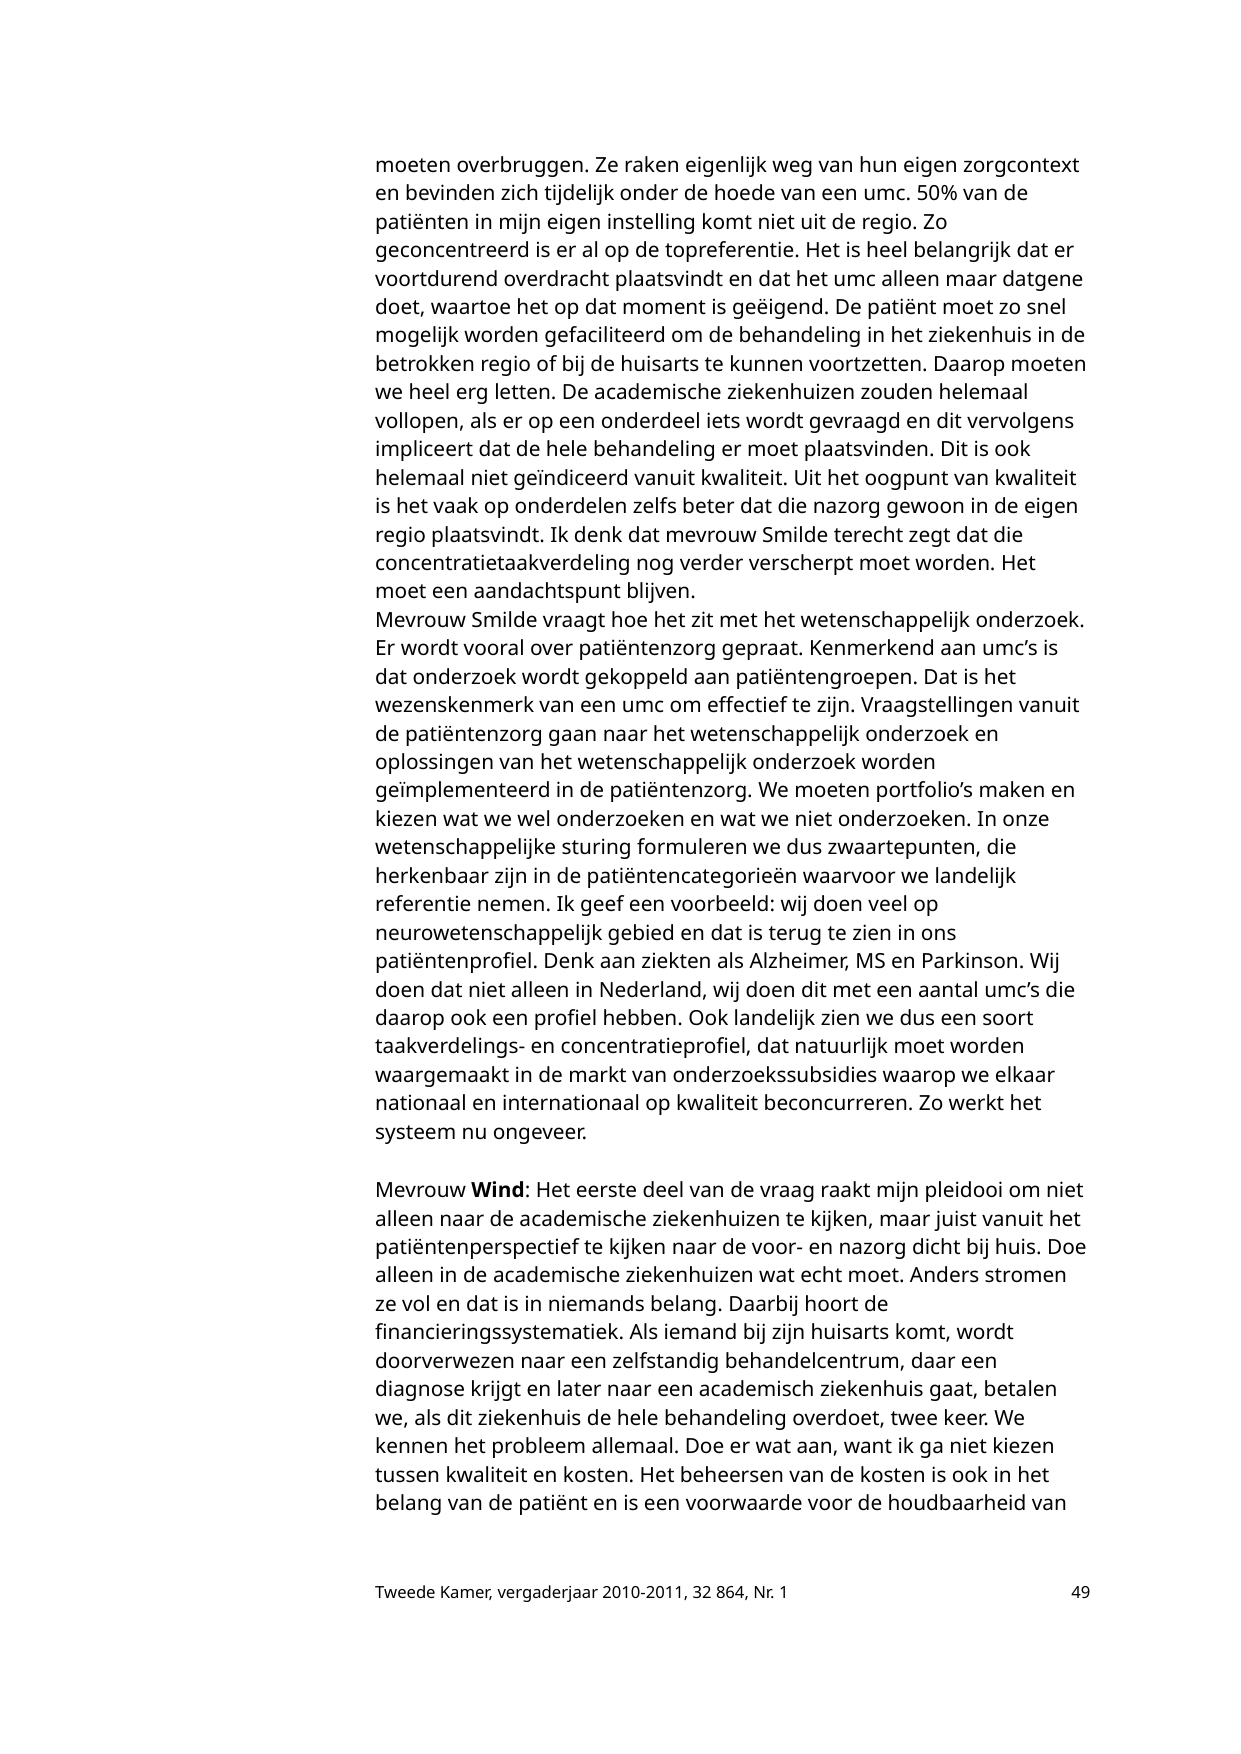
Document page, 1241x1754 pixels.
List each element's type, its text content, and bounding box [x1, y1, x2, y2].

text moeten overbruggen. Ze raken eigenlijk weg van hun eigen zorgcontext en bevinden zich tijdelijk onder de hoede van een umc. 50% van de patiënten in mijn eigen instelling komt niet uit de regio. Zo geconcentreerd is er al op de topreferentie. Het is heel belangrijk dat er voortdurend overdracht plaatsvindt en dat het umc alleen maar datgene doet, waartoe het op dat moment is geëigend. De patiënt moet zo snel mogelijk worden gefaciliteerd om de behandeling in het ziekenhuis in de betrokken regio of bij de huisarts te kunnen voortzetten. Daarop moeten we heel erg letten. De academische ziekenhuizen zouden helemaal vollopen, als er op een onderdeel iets wordt gevraagd en dit vervolgens impliceert dat de hele behandeling er moet plaatsvinden. Dit is ook helemaal niet geïndiceerd vanuit kwaliteit. Uit het oogpunt van kwaliteit is het vaak op onderdelen zelfs beter dat die nazorg gewoon in de eigen regio plaatsvindt. Ik denk dat mevrouw Smilde terecht zegt dat die concentratietaakverdeling nog verder verscherpt moet worden. Het moet een aandachtspunt blijven. [375, 150, 1090, 605]
text Mevrouw Wind: Het eerste deel van de vraag raakt mijn pleidooi om niet alleen naar de academische ziekenhuizen te kijken, maar juist vanuit het patiëntenperspectief te kijken naar de voor- en nazorg dicht bij huis. Doe alleen in de academische ziekenhuizen wat echt moet. Anders stromen ze vol en dat is in niemands belang. Daarbij hoort de financieringssystematiek. Als iemand bij zijn huisarts komt, wordt doorverwezen naar een zelfstandig behandelcentrum, daar een diagnose krijgt en later naar een academisch ziekenhuis gaat, betalen we, als dit ziekenhuis de hele behandeling overdoet, twee keer. We kennen het probleem allemaal. Doe er wat aan, want ik ga niet kiezen tussen kwaliteit en kosten. Het beheersen van de kosten is ook in het belang van de patiënt en is een voorwaarde voor de houdbaarheid van [375, 1175, 1090, 1517]
text Mevrouw Smilde vraagt hoe het zit met het wetenschappelijk onderzoek. Er wordt vooral over patiëntenzorg gepraat. Kenmerkend aan umc’s is dat onderzoek wordt gekoppeld aan patiëntengroepen. Dat is het wezenskenmerk van een umc om effectief te zijn. Vraagstellingen vanuit de patiëntenzorg gaan naar het wetenschappelijk onderzoek en oplossingen van het wetenschappelijk onderzoek worden geïmplementeerd in de patiëntenzorg. We moeten portfolio’s maken en kiezen wat we wel onderzoeken en wat we niet onderzoeken. In onze wetenschappelijke sturing formuleren we dus zwaartepunten, die herkenbaar zijn in de patiëntencategorieën waarvoor we landelijk referentie nemen. Ik geef een voorbeeld: wij doen veel op neurowetenschappelijk gebied en dat is terug te zien in ons patiëntenprofiel. Denk aan ziekten als Alzheimer, MS en Parkinson. Wij doen dat niet alleen in Nederland, wij doen dit met een aantal umc’s die daarop ook een profiel hebben. Ook landelijk zien we dus een soort taakverdelings- en concentratieprofiel, dat natuurlijk moet worden waargemaakt in de markt van onderzoekssubsidies waarop we elkaar nationaal en internationaal op kwaliteit beconcurreren. Zo werkt het systeem nu ongeveer. [375, 605, 1090, 1145]
